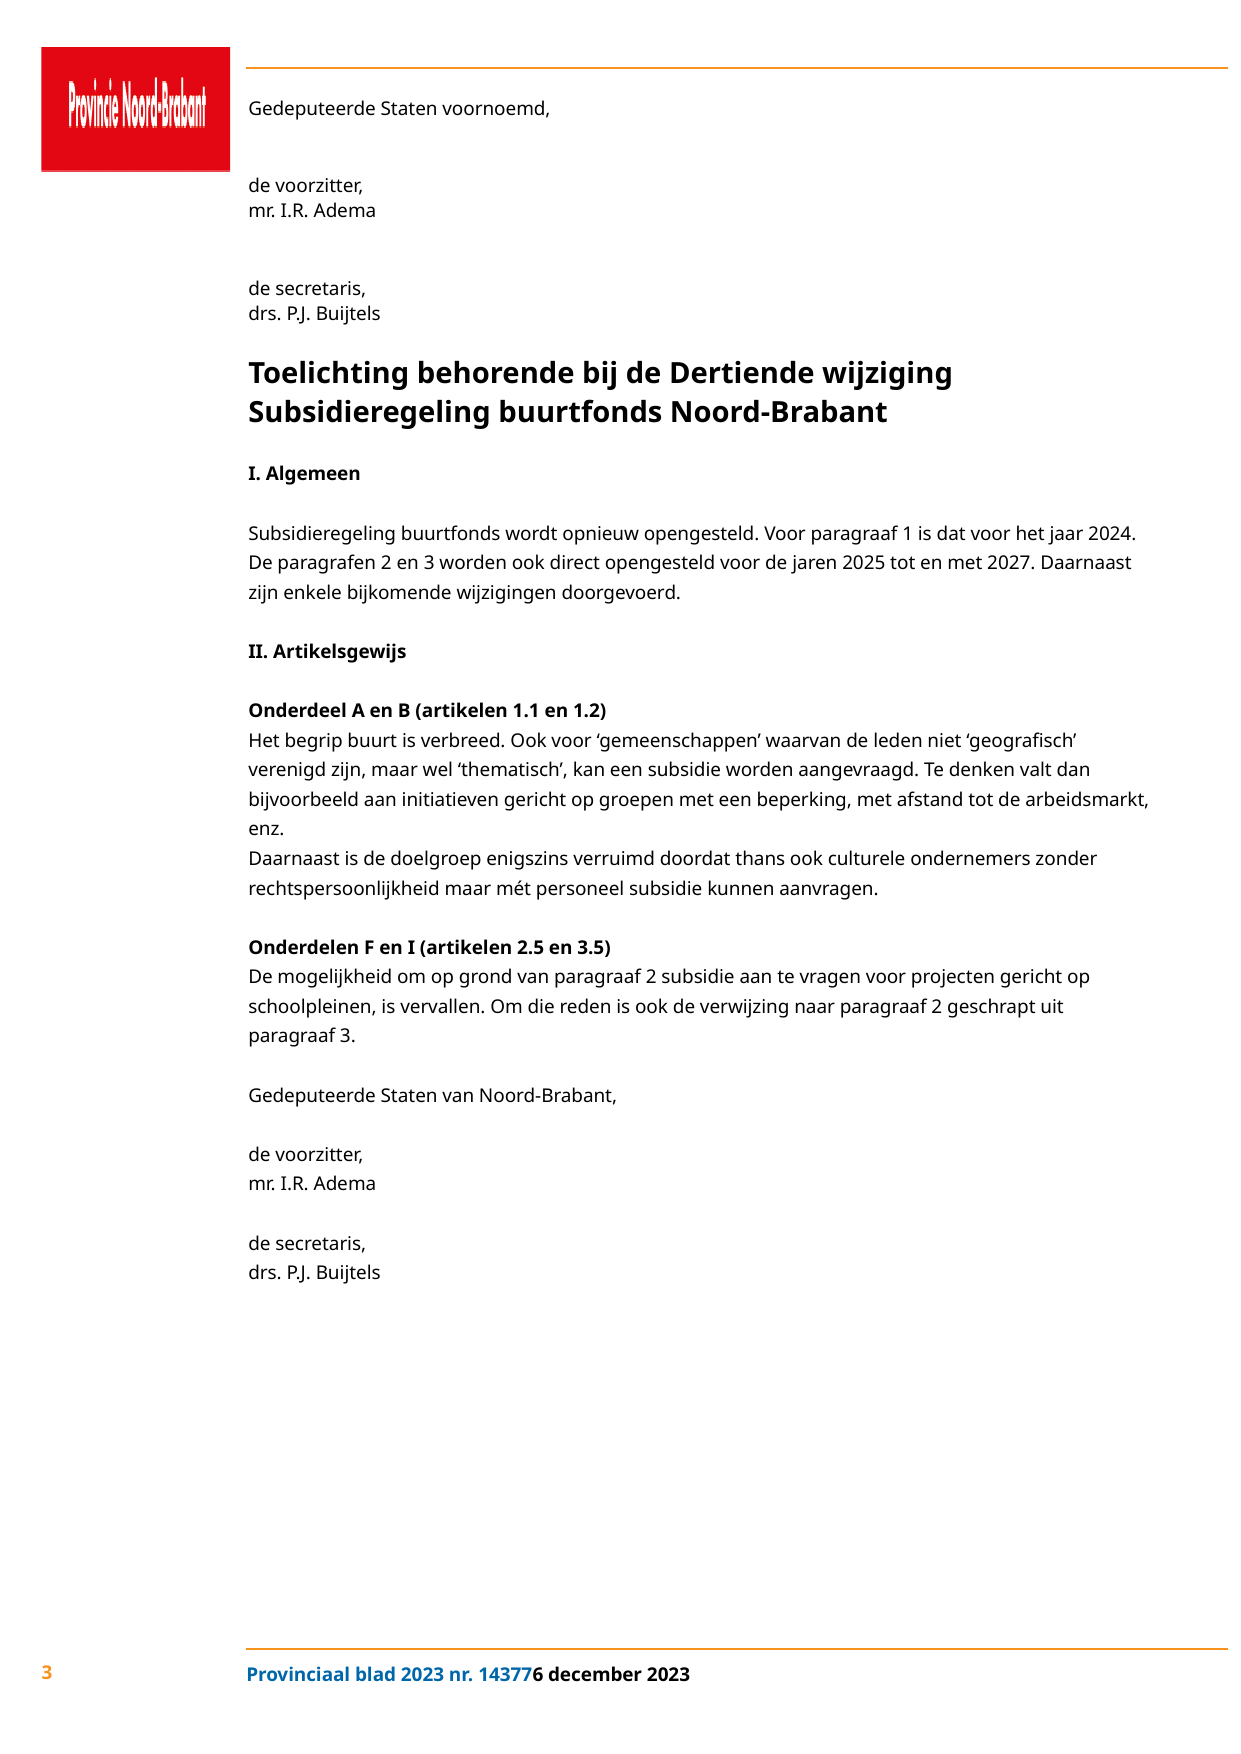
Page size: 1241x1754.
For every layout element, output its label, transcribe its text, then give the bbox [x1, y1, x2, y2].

text I. Algemeen [248, 461, 1152, 486]
text Onderdelen F en I (artikelen 2.5 en 3.5) [248, 934, 1152, 960]
text Het begrip buurt is verbreed. Ook voor ‘gemeenschappen’ waarvan de leden niet ‘geografisch’ verenigd zijn, maar wel ‘thematisch’, kan een subsidie worden aangevraagd. Te denken valt dan bijvoorbeeld aan initiatieven gericht op groepen met een beperking, met afstand tot de arbeidsmarkt, enz. [248, 727, 1152, 841]
text de secretaris, [248, 275, 1152, 301]
text Gedeputeerde Staten van Noord-Brabant, [248, 1082, 1152, 1108]
picture [41, 47, 231, 172]
text de secretaris, [248, 1230, 1152, 1256]
text drs. P.J. Buijtels [248, 1259, 1152, 1285]
text de voorzitter, [248, 172, 1152, 198]
text drs. P.J. Buijtels [248, 301, 1152, 326]
text II. Artikelsgewijs [248, 638, 1152, 664]
text Onderdeel A en B (artikelen 1.1 en 1.2) [248, 697, 1152, 723]
text mr. I.R. Adema [248, 1171, 1152, 1196]
text mr. I.R. Adema [248, 198, 1152, 223]
text De mogelijkheid om op grond van paragraaf 2 subsidie aan te vragen voor projecten gericht op schoolpleinen, is vervallen. Om die reden is ook de verwijzing naar paragraaf 2 geschrapt uit paragraaf 3. [248, 963, 1152, 1048]
text Subsidieregeling buurtfonds wordt opnieuw opengesteld. Voor paragraaf 1 is dat voor het jaar 2024. De paragrafen 2 en 3 worden ook direct opengesteld voor de jaren 2025 tot en met 2027. Daarnaast zijn enkele bijkomende wijzigingen doorgevoerd. [248, 520, 1152, 605]
text de voorzitter, [248, 1141, 1152, 1167]
text Toelichting behorende bij de Dertiende wijziging Subsidieregeling buurtfonds Noord-Brabant [248, 352, 1152, 431]
text Daarnaast is de doelgroep enigszins verruimd doordat thans ook culturele ondernemers zonder rechtspersoonlijkheid maar mét personeel subsidie kunnen aanvragen. [248, 845, 1152, 901]
text Gedeputeerde Staten voornoemd, [248, 95, 1152, 121]
